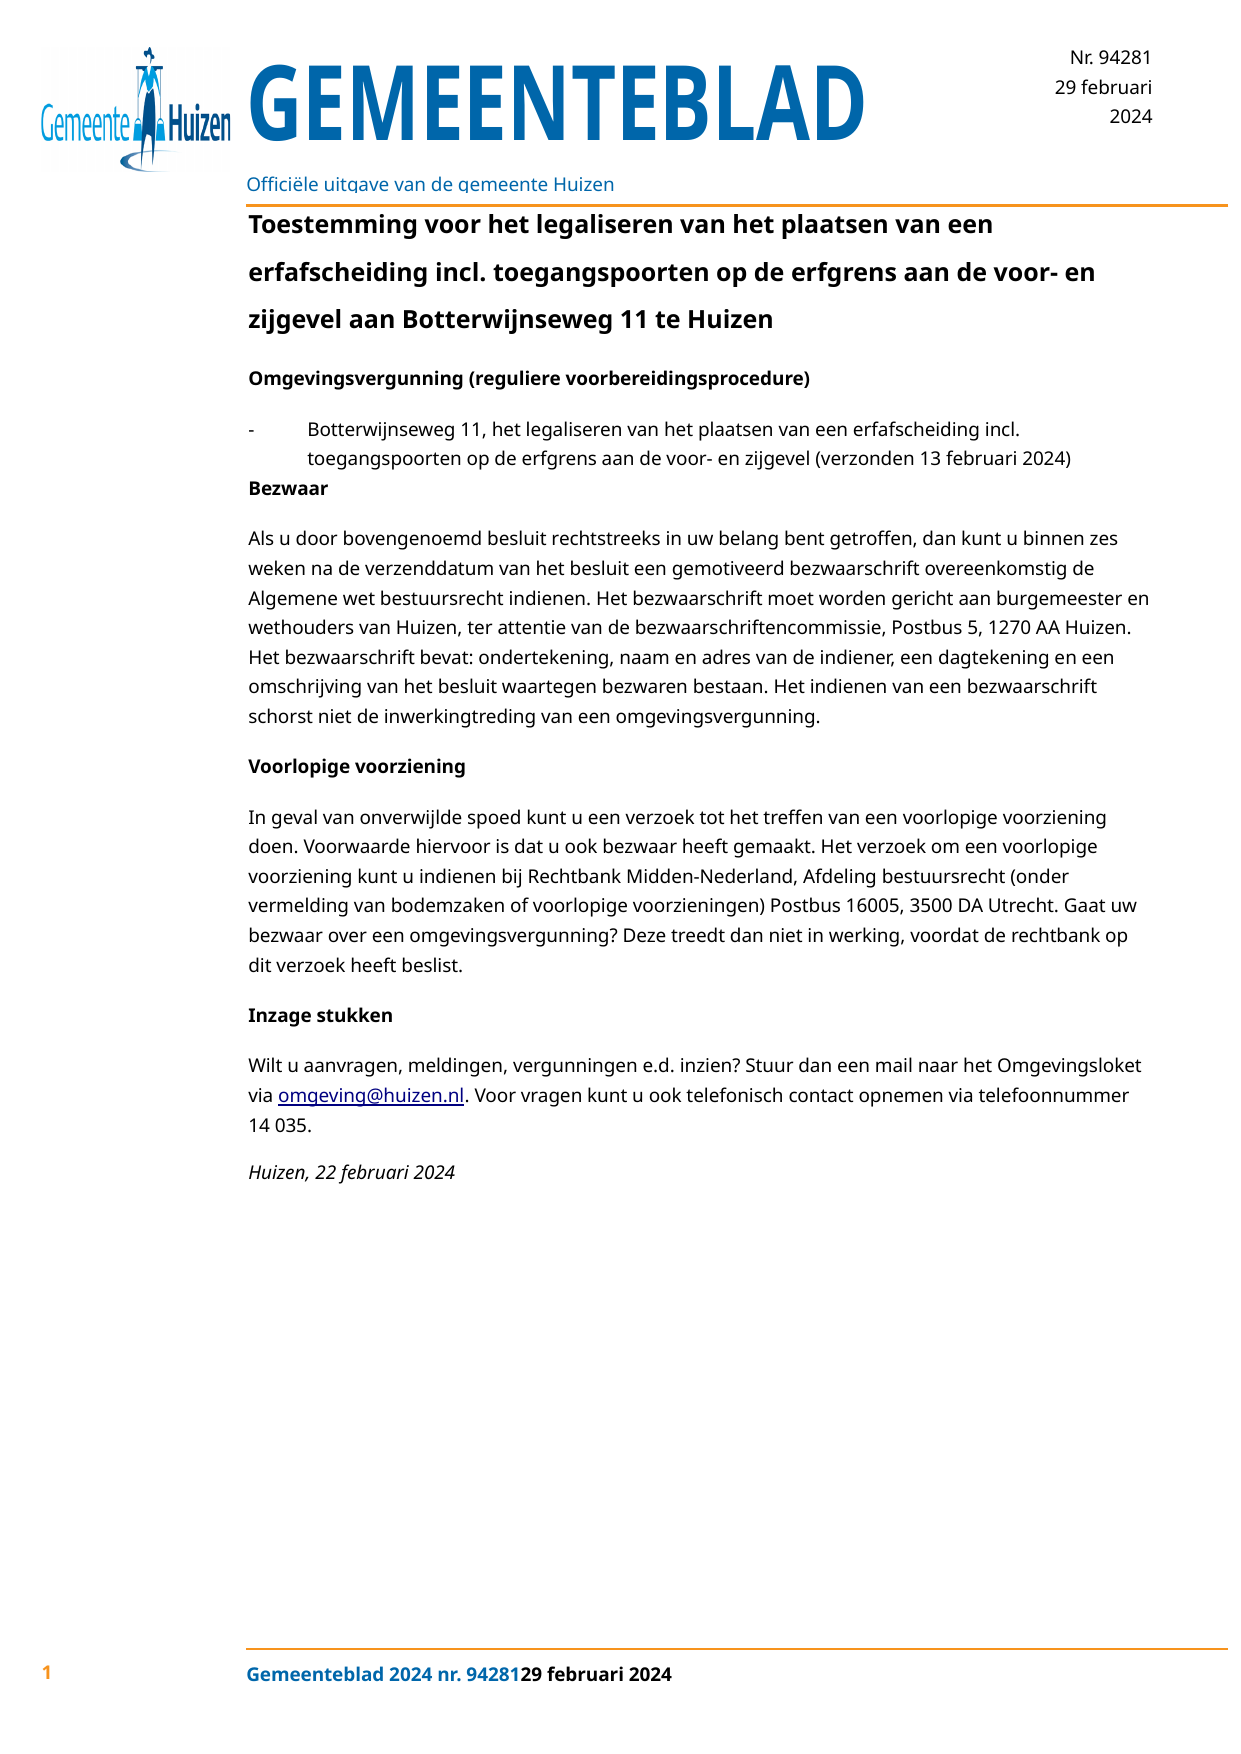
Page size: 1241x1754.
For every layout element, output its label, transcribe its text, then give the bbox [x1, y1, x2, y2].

text Toestemming voor het legaliseren van het plaatsen van een erfafscheiding incl. toegangspoorten op de erfgrens aan de voor- en zijgevel aan Botterwijnseweg 11 te Huizen [248, 207, 1152, 336]
text Inzage stukken [248, 1002, 1152, 1028]
text Omgevingsvergunning (reguliere voorbereidingsprocedure) [248, 366, 1152, 391]
text Voorlopige voorziening [248, 753, 1152, 779]
text Als u door bovengenoemd besluit rechtstreeks in uw belang bent getroffen, dan kunt u binnen zes weken na de verzenddatum van het besluit een gemotiveerd bezwaarschrift overeenkomstig de Algemene wet bestuursrecht indienen. Het bezwaarschrift moet worden gericht aan burgemeester en wethouders van Huizen, ter attentie van de bezwaarschriftencommissie, Postbus 5, 1270 AA Huizen. Het bezwaarschrift bevat: ondertekening, naam en adres van de indiener, een dagtekening en een omschrijving van het besluit waartegen bezwaren bestaan. Het indienen van een bezwaarschrift schorst niet de inwerkingtreding van een omgevingsvergunning. [248, 526, 1152, 729]
text Bezwaar [248, 475, 1152, 501]
text In geval van onverwijlde spoed kunt u een verzoek tot het treffen van een voorlopige voorziening doen. Voorwaarde hiervoor is dat u ook bezwaar heeft gemaakt. Het verzoek om een voorlopige voorziening kunt u indienen bij Rechtbank Midden-Nederland, Afdeling bestuursrecht (onder vermelding van bodemzaken of voorlopige voorzieningen) Postbus 16005, 3500 DA Utrecht. Gaat uw bezwaar over een omgevingsvergunning? Deze treedt dan niet in werking, voordat de rechtbank op dit verzoek heeft beslist. [248, 804, 1152, 977]
list Botterwijnseweg 11, het legaliseren van het plaatsen van een erfafscheiding incl. toegangspoorten op de erfgrens aan de voor- en zijgevel (verzonden 13 februari 2024) [248, 416, 1152, 471]
text Huizen, 22 februari 2024 [248, 1159, 1152, 1185]
picture [41, 47, 231, 172]
text Wilt u aanvragen, meldingen, vergunningen e.d. inzien? Stuur dan een mail naar het Omgevingsloket via omgeving@huizen.nl. Voor vragen kunt u ook telefonisch contact opnemen via telefoonnummer 14 035. [248, 1053, 1152, 1137]
